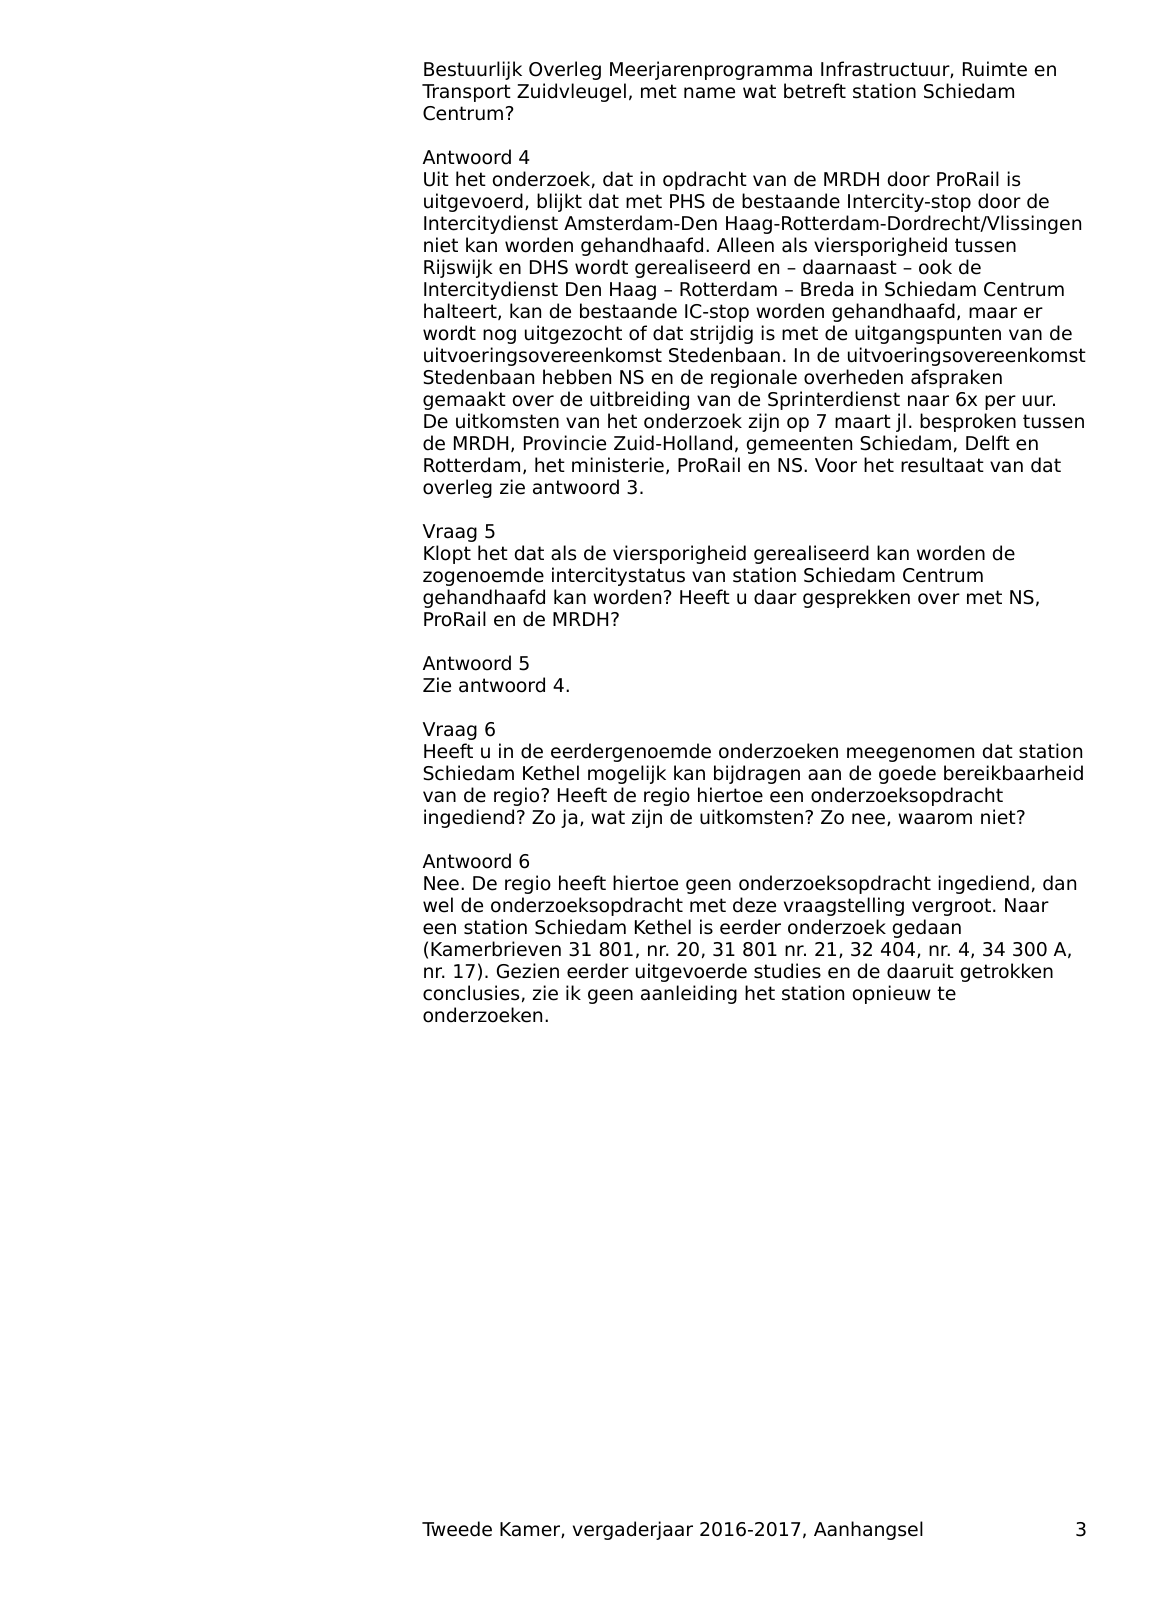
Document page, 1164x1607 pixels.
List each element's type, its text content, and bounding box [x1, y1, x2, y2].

text Antwoord 5 [422, 653, 1087, 675]
text De uitkomsten van het onderzoek zijn op 7 maart jl. besproken tussen de MRDH, Provincie Zuid-Holland, gemeenten Schiedam, Delft en Rotterdam, het ministerie, ProRail en NS. Voor het resultaat van dat overleg zie antwoord 3. [422, 411, 1087, 499]
text Klopt het dat als de viersporigheid gerealiseerd kan worden de zogenoemde intercitystatus van station Schiedam Centrum gehandhaafd kan worden? Heeft u daar gesprekken over met NS, ProRail en de MRDH? [422, 543, 1087, 631]
text Antwoord 4 [422, 147, 1087, 169]
text Bestuurlijk Overleg Meerjarenprogramma Infrastructuur, Ruimte en Transport Zuidvleugel, met name wat betreft station Schiedam Centrum? [422, 59, 1087, 125]
text Vraag 6 [422, 719, 1087, 741]
text Vraag 5 [422, 521, 1087, 543]
text Antwoord 6 [422, 851, 1087, 873]
text Heeft u in de eerdergenoemde onderzoeken meegenomen dat station Schiedam Kethel mogelijk kan bijdragen aan de goede bereikbaarheid van de regio? Heeft de regio hiertoe een onderzoeksopdracht ingediend? Zo ja, wat zijn de uitkomsten? Zo nee, waarom niet? [422, 741, 1087, 829]
text Uit het onderzoek, dat in opdracht van de MRDH door ProRail is uitgevoerd, blijkt dat met PHS de bestaande Intercity-stop door de Intercitydienst Amsterdam-Den Haag-Rotterdam-Dordrecht/Vlissingen niet kan worden gehandhaafd. Alleen als viersporigheid tussen Rijswijk en DHS wordt gerealiseerd en – daarnaast – ook de Intercitydienst Den Haag – Rotterdam – Breda in Schiedam Centrum halteert, kan de bestaande IC-stop worden gehandhaafd, maar er wordt nog uitgezocht of dat strijdig is met de uitgangspunten van de uitvoeringsovereenkomst Stedenbaan. In de uitvoeringsovereenkomst Stedenbaan hebben NS en de regionale overheden afspraken gemaakt over de uitbreiding van de Sprinterdienst naar 6x per uur. [422, 169, 1087, 411]
text Nee. De regio heeft hiertoe geen onderzoeksopdracht ingediend, dan wel de onderzoeksopdracht met deze vraagstelling vergroot. Naar een station Schiedam Kethel is eerder onderzoek gedaan (Kamerbrieven 31 801, nr. 20, 31 801 nr. 21, 32 404, nr. 4, 34 300 A, nr. 17). Gezien eerder uitgevoerde studies en de daaruit getrokken conclusies, zie ik geen aanleiding het station opnieuw te onderzoeken. [422, 873, 1087, 1027]
text Zie antwoord 4. [422, 675, 1087, 697]
